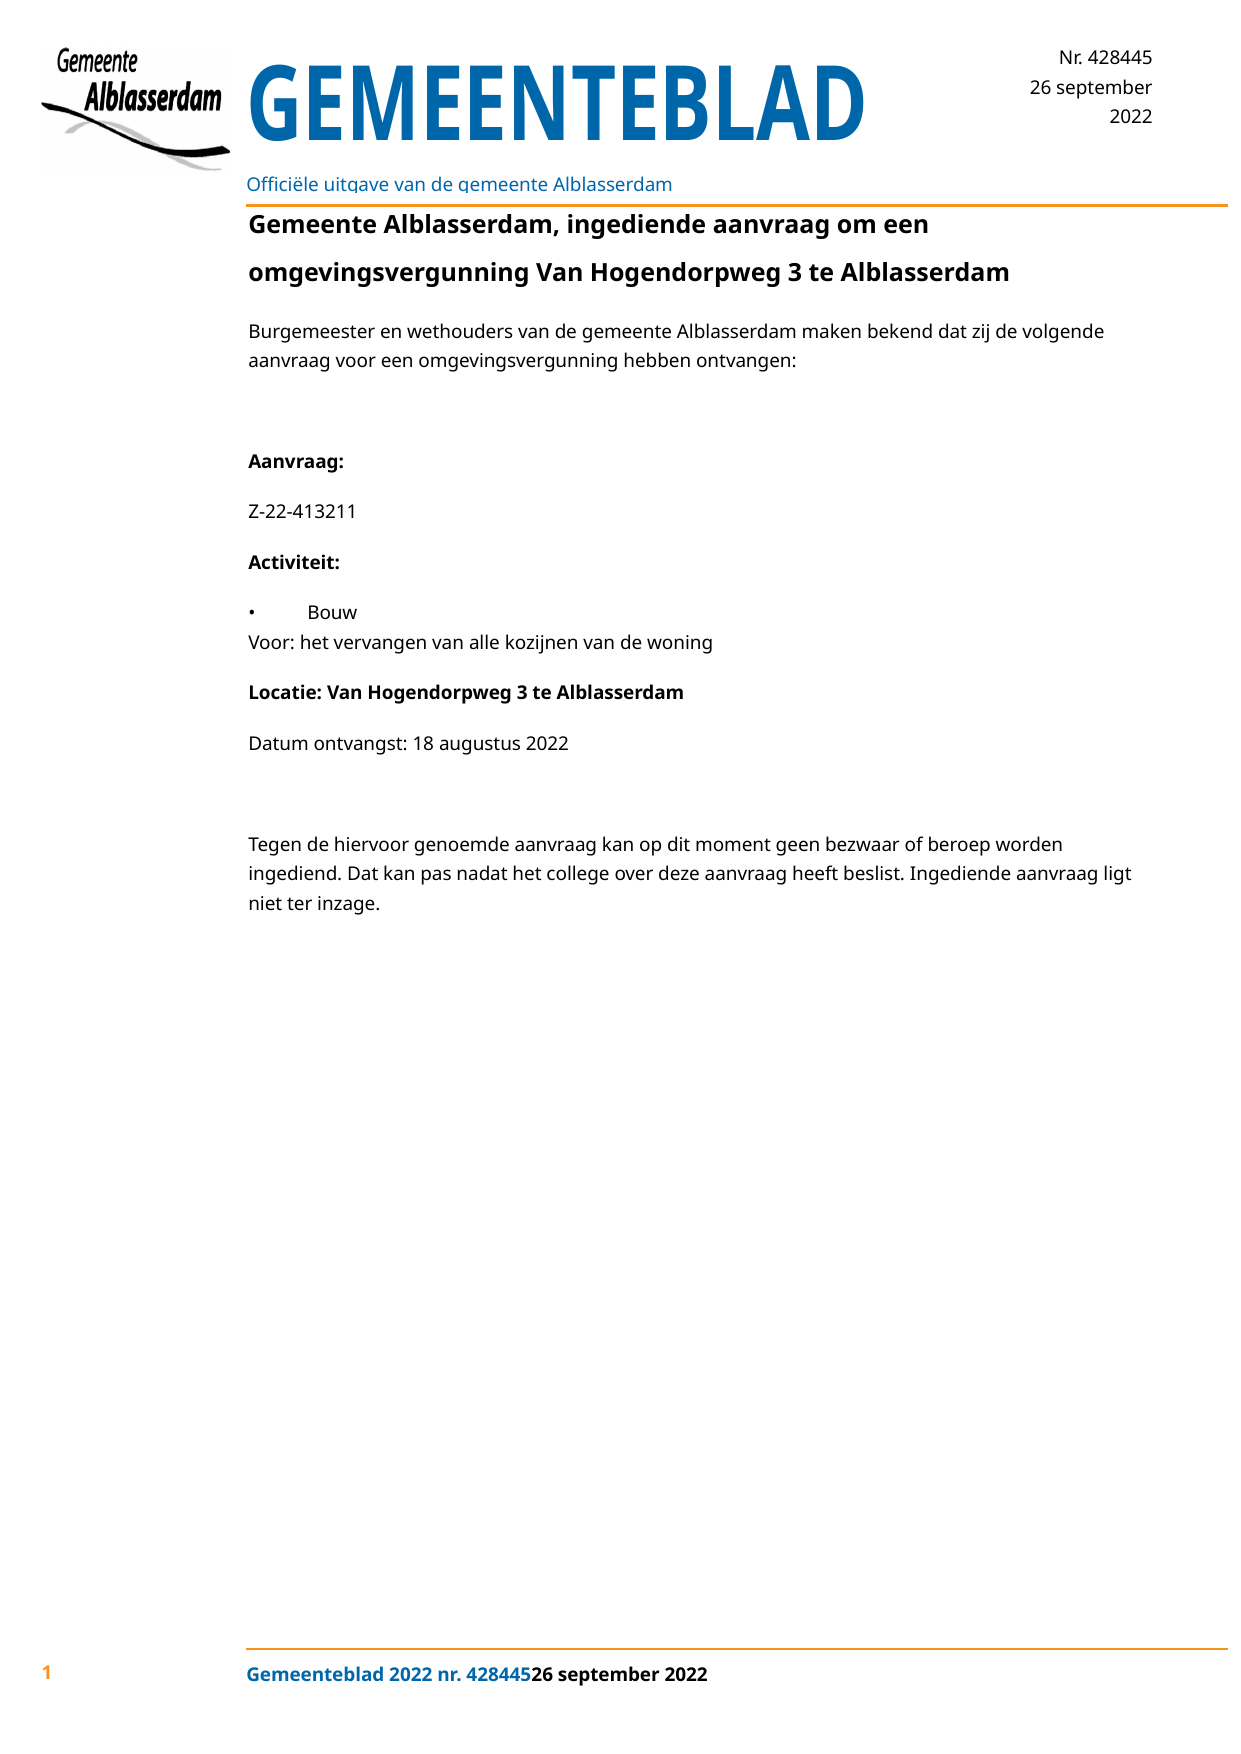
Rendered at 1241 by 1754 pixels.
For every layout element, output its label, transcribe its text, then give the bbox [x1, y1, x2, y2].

text Burgemeester en wethouders van de gemeente Alblasserdam maken bekend dat zij de volgende aanvraag voor een omgevingsvergunning hebben ontvangen: [248, 318, 1152, 373]
text Z-22-413211 [248, 499, 1152, 524]
text Activiteit: [248, 549, 1152, 575]
text Locatie: Van Hogendorpweg 3 te Alblasserdam [248, 679, 1152, 705]
text Tegen de hiervoor genoemde aanvraag kan op dit moment geen bezwaar of beroep worden ingediend. Dat kan pas nadat het college over deze aanvraag heeft beslist. Ingediende aanvraag ligt niet ter inzage. [248, 831, 1152, 916]
text Aanvraag: [248, 448, 1152, 474]
text Voor: het vervangen van alle kozijnen van de woning [248, 629, 1152, 655]
text Datum ontvangst: 18 augustus 2022 [248, 730, 1152, 756]
picture [41, 47, 231, 172]
text Gemeente Alblasserdam, ingediende aanvraag om een omgevingsvergunning Van Hogendorpweg 3 te Alblasserdam [248, 207, 1152, 288]
list Bouw [248, 599, 1152, 625]
